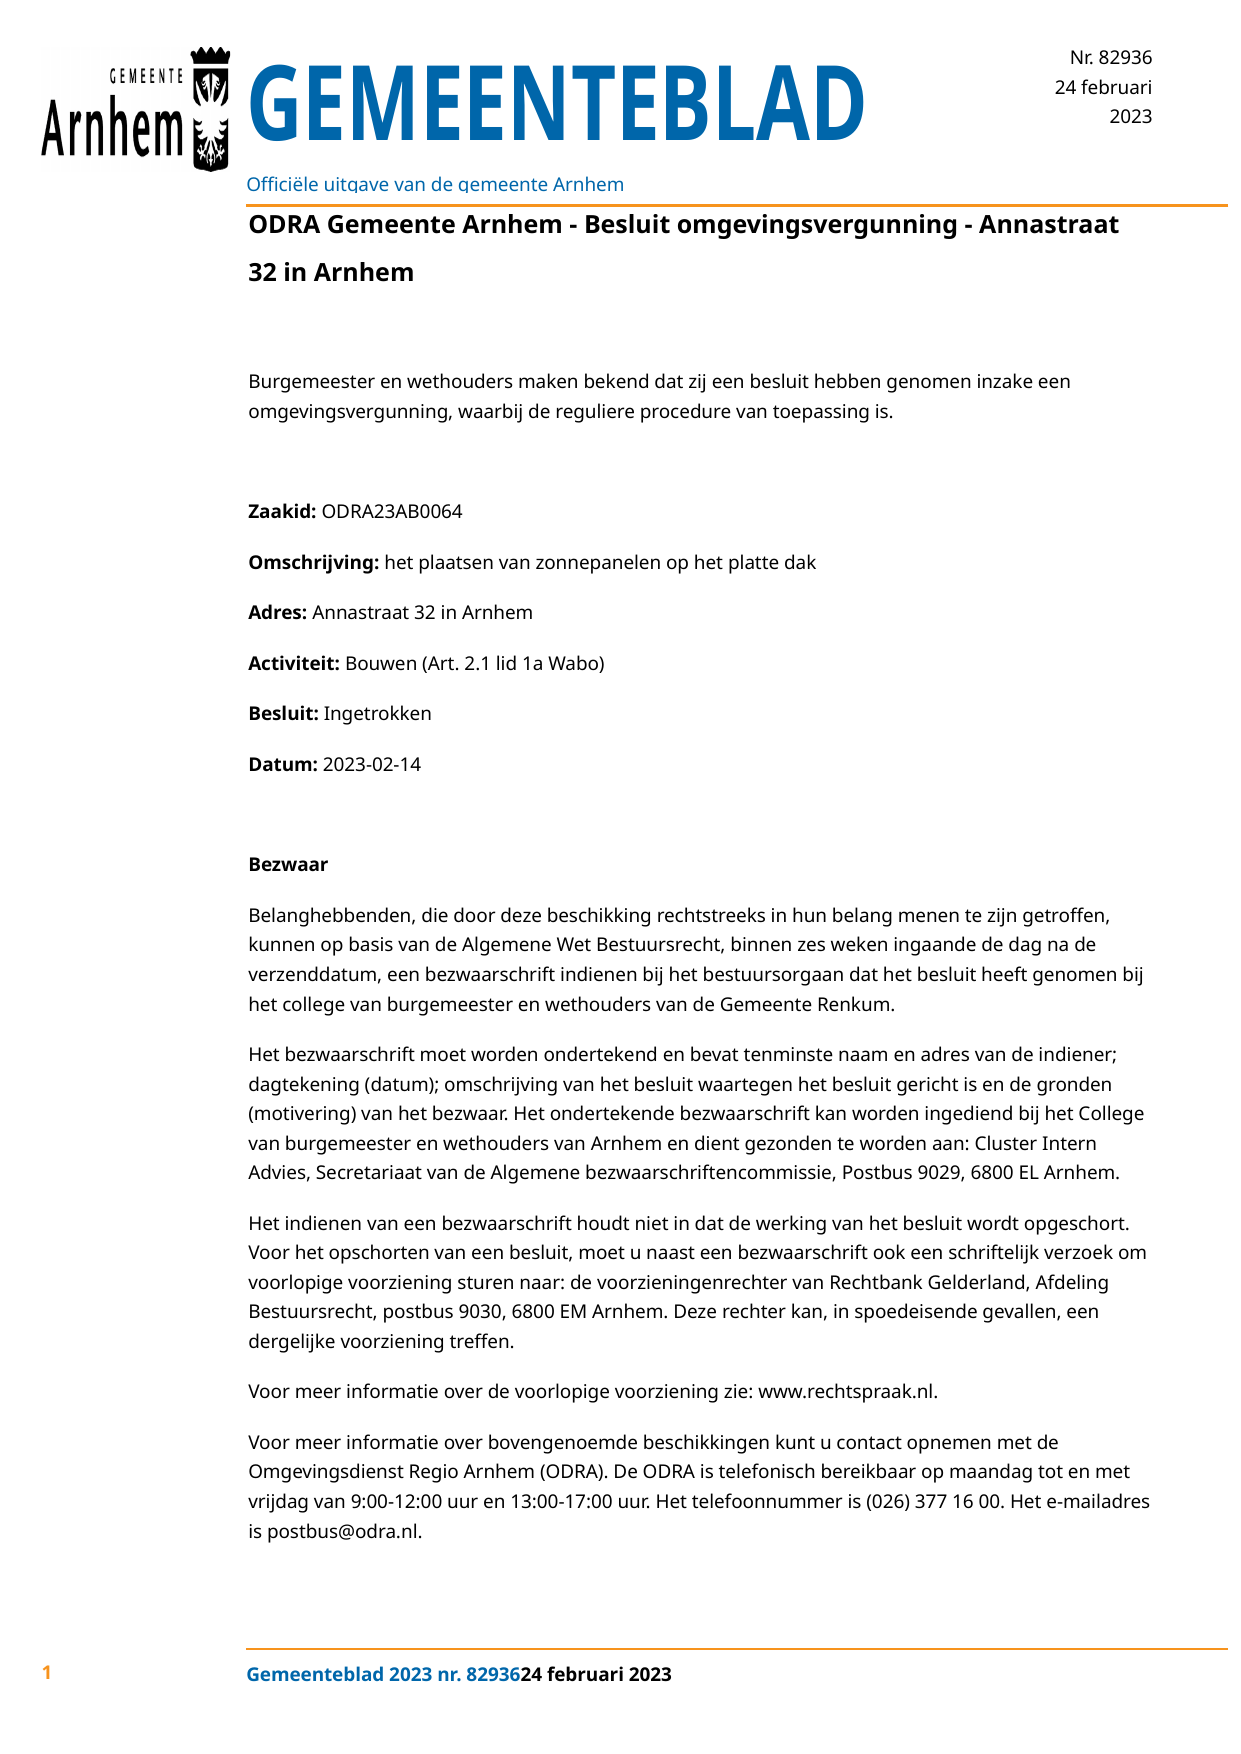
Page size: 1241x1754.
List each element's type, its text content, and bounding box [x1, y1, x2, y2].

text Omschrijving: het plaatsen van zonnepanelen op het platte dak [248, 549, 1152, 575]
text Bezwaar [248, 852, 1152, 877]
text Voor meer informatie over de voorlopige voorziening zie: www.rechtspraak.nl. [248, 1379, 1152, 1404]
text Belanghebbenden, die door deze beschikking rechtstreeks in hun belang menen te zijn getroffen, kunnen op basis van de Algemene Wet Bestuursrecht, binnen zes weken ingaande de dag na de verzenddatum, een bezwaarschrift indienen bij het bestuursorgaan dat het besluit heeft genomen bij het college van burgemeester en wethouders van de Gemeente Renkum. [248, 902, 1152, 1017]
text Datum: 2023-02-14 [248, 751, 1152, 777]
text Burgemeester en wethouders maken bekend dat zij een besluit hebben genomen inzake een omgevingsvergunning, waarbij de reguliere procedure van toepassing is. [248, 368, 1152, 424]
text Adres: Annastraat 32 in Arnhem [248, 599, 1152, 625]
picture [41, 47, 231, 172]
text Het bezwaarschrift moet worden ondertekend en bevat tenminste naam en adres van de indiener; dagtekening (datum); omschrijving van het besluit waartegen het besluit gericht is en de gronden (motivering) van het bezwaar. Het ondertekende bezwaarschrift kan worden ingediend bij het College van burgemeester en wethouders van Arnhem en dient gezonden te worden aan: Cluster Intern Advies, Secretariaat van de Algemene bezwaarschriftencommissie, Postbus 9029, 6800 EL Arnhem. [248, 1041, 1152, 1185]
text Het indienen van een bezwaarschrift houdt niet in dat de werking van het besluit wordt opgeschort. Voor het opschorten van een besluit, moet u naast een bezwaarschrift ook een schriftelijk verzoek om voorlopige voorziening sturen naar: de voorzieningenrechter van Rechtbank Gelderland, Afdeling Bestuursrecht, postbus 9030, 6800 EM Arnhem. Deze rechter kan, in spoedeisende gevallen, een dergelijke voorziening treffen. [248, 1210, 1152, 1354]
text ODRA Gemeente Arnhem - Besluit omgevingsvergunning - Annastraat 32 in Arnhem [248, 207, 1152, 288]
text Besluit: Ingetrokken [248, 700, 1152, 726]
text Activiteit: Bouwen (Art. 2.1 lid 1a Wabo) [248, 650, 1152, 676]
text Zaakid: ODRA23AB0064 [248, 499, 1152, 524]
text Voor meer informatie over bovengenoemde beschikkingen kunt u contact opnemen met de Omgevingsdienst Regio Arnhem (ODRA). De ODRA is telefonisch bereikbaar op maandag tot en met vrijdag van 9:00-12:00 uur en 13:00-17:00 uur. Het telefoonnummer is (026) 377 16 00. Het e-mailadres is postbus@odra.nl. [248, 1429, 1152, 1544]
